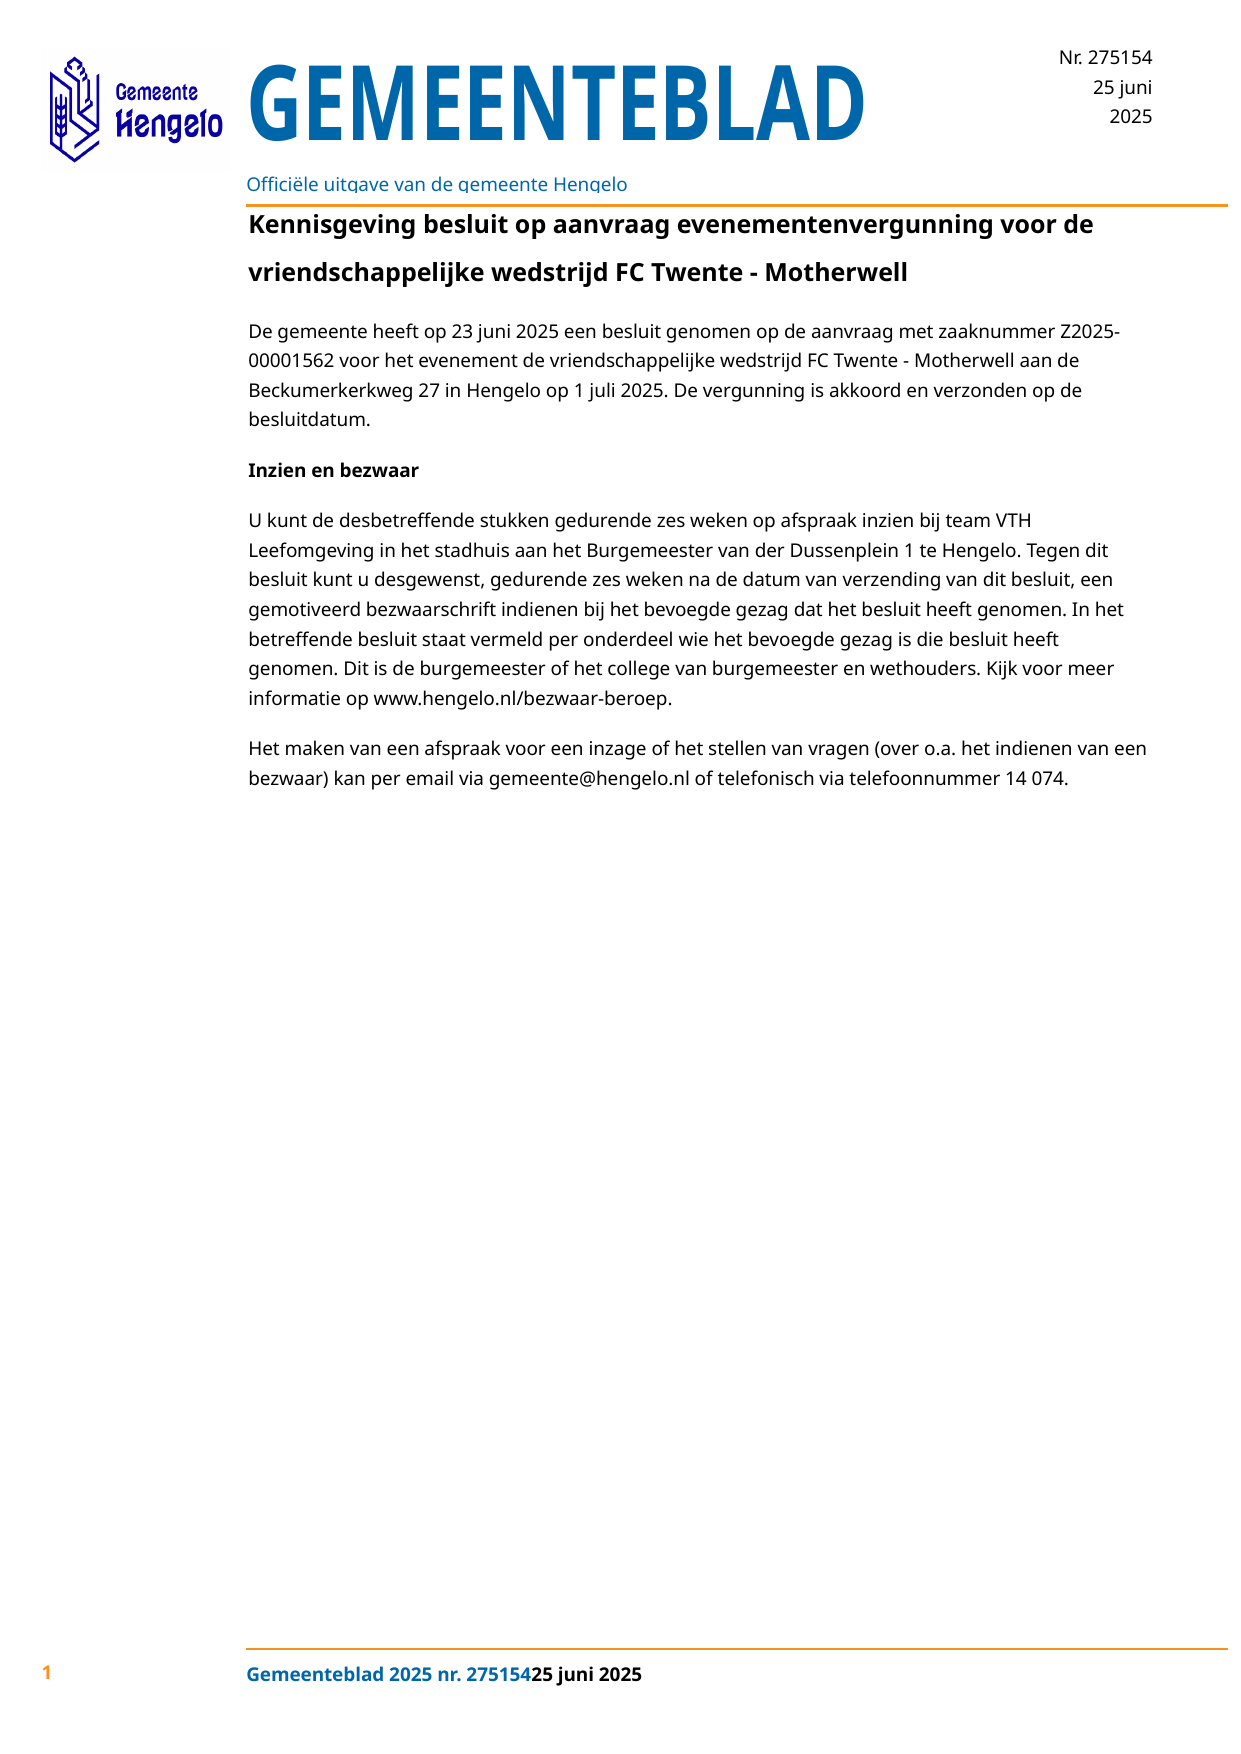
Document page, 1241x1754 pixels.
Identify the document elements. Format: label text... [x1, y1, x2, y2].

text Kennisgeving besluit op aanvraag evenementenvergunning voor de vriendschappelijke wedstrijd FC Twente - Motherwell [248, 207, 1152, 288]
text U kunt de desbetreffende stukken gedurende zes weken op afspraak inzien bij team VTH Leefomgeving in het stadhuis aan het Burgemeester van der Dussenplein 1 te Hengelo. Tegen dit besluit kunt u desgewenst, gedurende zes weken na de datum van verzending van dit besluit, een gemotiveerd bezwaarschrift indienen bij het bevoegde gezag dat het besluit heeft genomen. In het betreffende besluit staat vermeld per onderdeel wie het bevoegde gezag is die besluit heeft genomen. Dit is de burgemeester of het college van burgemeester en wethouders. Kijk voor meer informatie op www.hengelo.nl/bezwaar-beroep. [248, 507, 1152, 711]
picture [41, 47, 231, 172]
text Het maken van een afspraak voor een inzage of het stellen van vragen (over o.a. het indienen van een bezwaar) kan per email via gemeente@hengelo.nl of telefonisch via telefoonnummer 14 074. [248, 735, 1152, 791]
text Inzien en bezwaar [248, 457, 1152, 483]
text De gemeente heeft op 23 juni 2025 een besluit genomen op de aanvraag met zaaknummer Z2025-00001562 voor het evenement de vriendschappelijke wedstrijd FC Twente - Motherwell aan de Beckumerkerkweg 27 in Hengelo op 1 juli 2025. De vergunning is akkoord en verzonden op de besluitdatum. [248, 318, 1152, 432]
